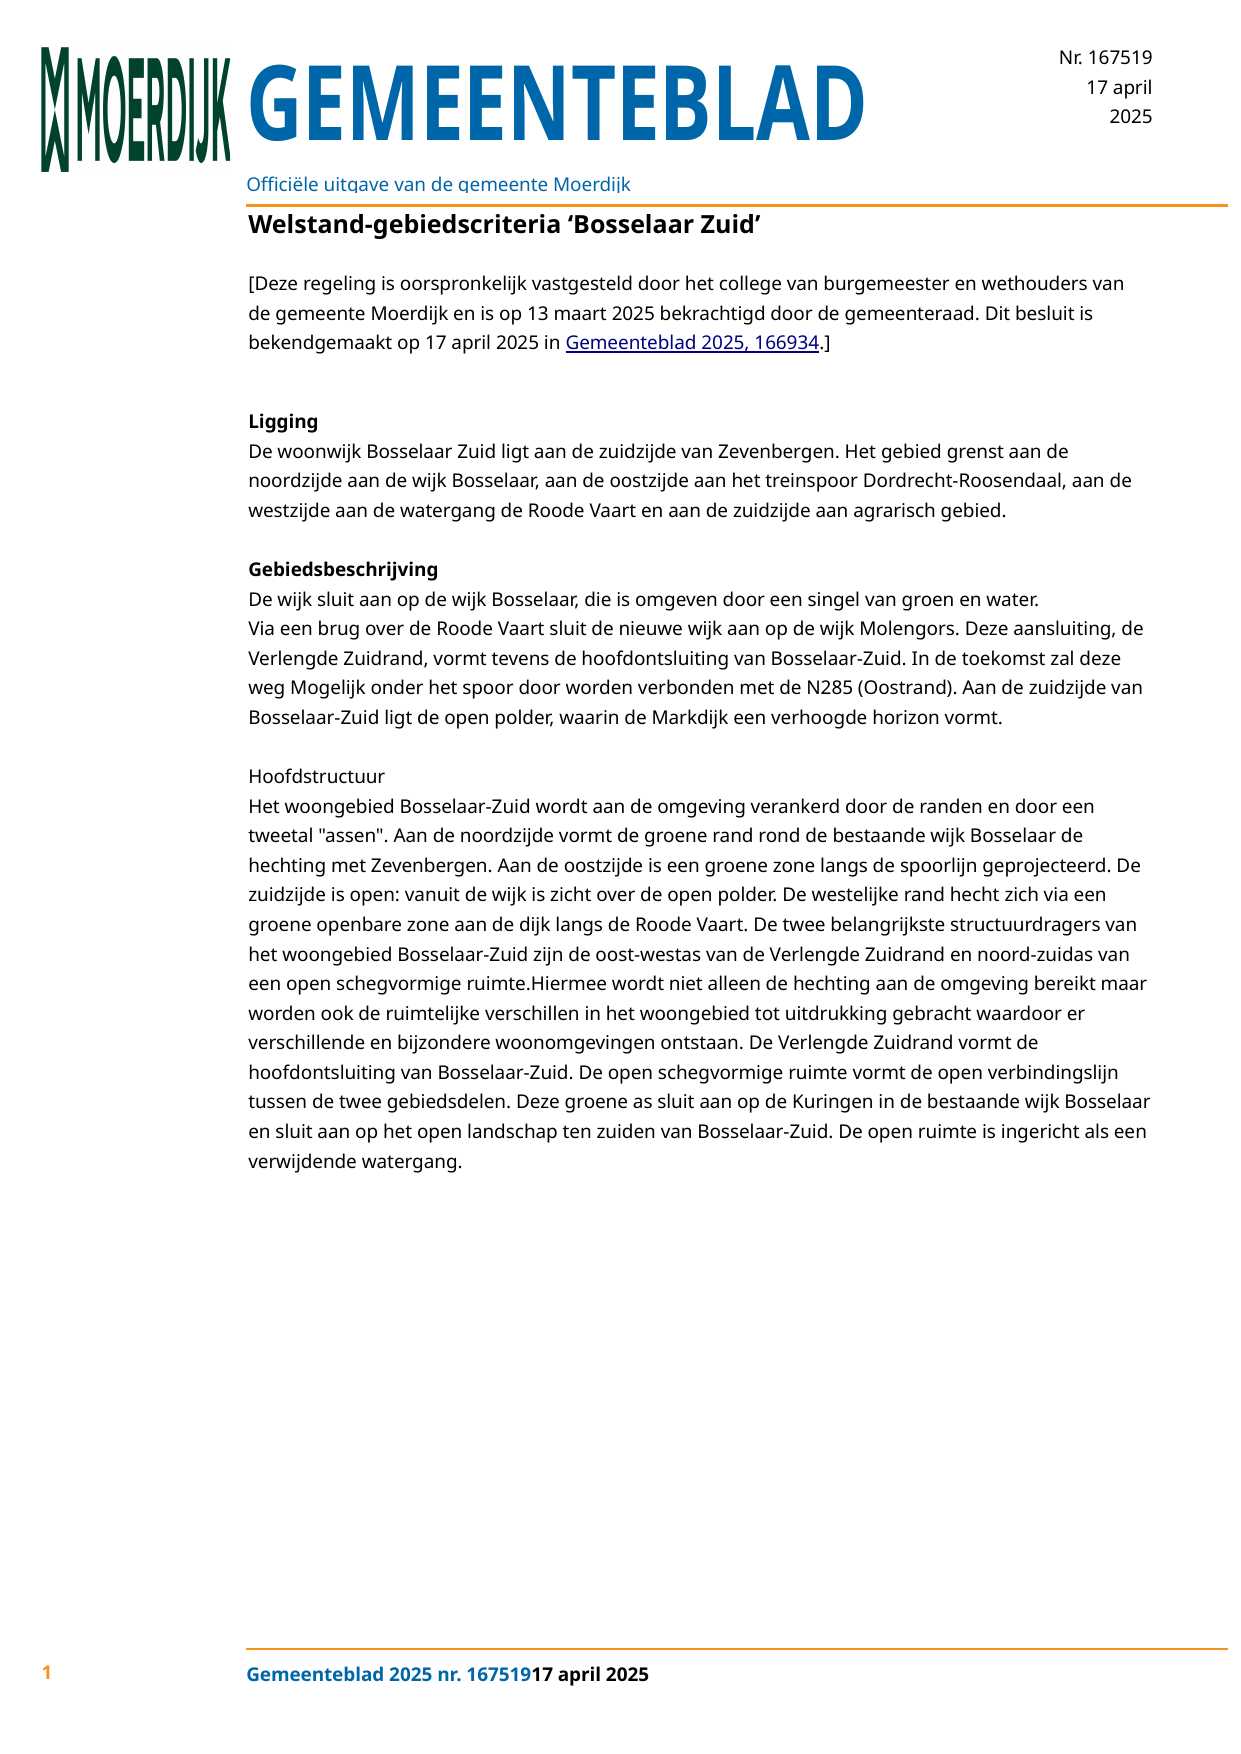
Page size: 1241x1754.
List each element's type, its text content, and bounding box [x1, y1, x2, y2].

picture [41, 47, 231, 172]
text Gebiedsbeschrijving [248, 556, 1152, 582]
text Ligging [248, 408, 1152, 434]
text De wijk sluit aan op de wijk Bosselaar, die is omgeven door een singel van groen en water. [248, 586, 1152, 612]
text Het woongebied Bosselaar-Zuid wordt aan de omgeving verankerd door de randen en door een tweetal "assen". Aan de noordzijde vormt de groene rand rond de bestaande wijk Bosselaar de hechting met Zevenbergen. Aan de oostzijde is een groene zone langs de spoorlijn geprojecteerd. De zuidzijde is open: vanuit de wijk is zicht over de open polder. De westelijke rand hecht zich via een groene openbare zone aan de dijk langs de Roode Vaart. De twee belangrijkste structuurdragers van het woongebied Bosselaar-Zuid zijn de oost-westas van de Verlengde Zuidrand en noord-zuidas van een open schegvormige ruimte.Hiermee wordt niet alleen de hechting aan de omgeving bereikt maar worden ook de ruimtelijke verschillen in het woongebied tot uitdrukking gebracht waardoor er verschillende en bijzondere woonomgevingen ontstaan. De Verlengde Zuidrand vormt de hoofdontsluiting van Bosselaar-Zuid. De open schegvormige ruimte vormt de open verbindingslijn tussen de twee gebiedsdelen. Deze groene as sluit aan op de Kuringen in de bestaande wijk Bosselaar en sluit aan op het open landschap ten zuiden van Bosselaar-Zuid. De open ruimte is ingericht als een verwijdende watergang. [248, 793, 1152, 1174]
text [Deze regeling is oorspronkelijk vastgesteld door het college van burgemeester en wethouders van de gemeente Moerdijk en is op 13 maart 2025 bekrachtigd door de gemeenteraad. Dit besluit is bekendgemaakt op 17 april 2025 in Gemeenteblad 2025, 166934.] [248, 270, 1152, 355]
text Welstand-gebiedscriteria ‘Bosselaar Zuid’ [248, 207, 1152, 241]
text De woonwijk Bosselaar Zuid ligt aan de zuidzijde van Zevenbergen. Het gebied grenst aan de noordzijde aan de wijk Bosselaar, aan de oostzijde aan het treinspoor Dordrecht-Roosendaal, aan de westzijde aan de watergang de Roode Vaart en aan de zuidzijde aan agrarisch gebied. [248, 438, 1152, 523]
text Hoofdstructuur [248, 763, 1152, 789]
text Via een brug over de Roode Vaart sluit de nieuwe wijk aan op de wijk Molengors. Deze aansluiting, de Verlengde Zuidrand, vormt tevens de hoofdontsluiting van Bosselaar-Zuid. In de toekomst zal deze weg Mogelijk onder het spoor door worden verbonden met de N285 (Oostrand). Aan de zuidzijde van Bosselaar-Zuid ligt de open polder, waarin de Markdijk een verhoogde horizon vormt. [248, 615, 1152, 730]
